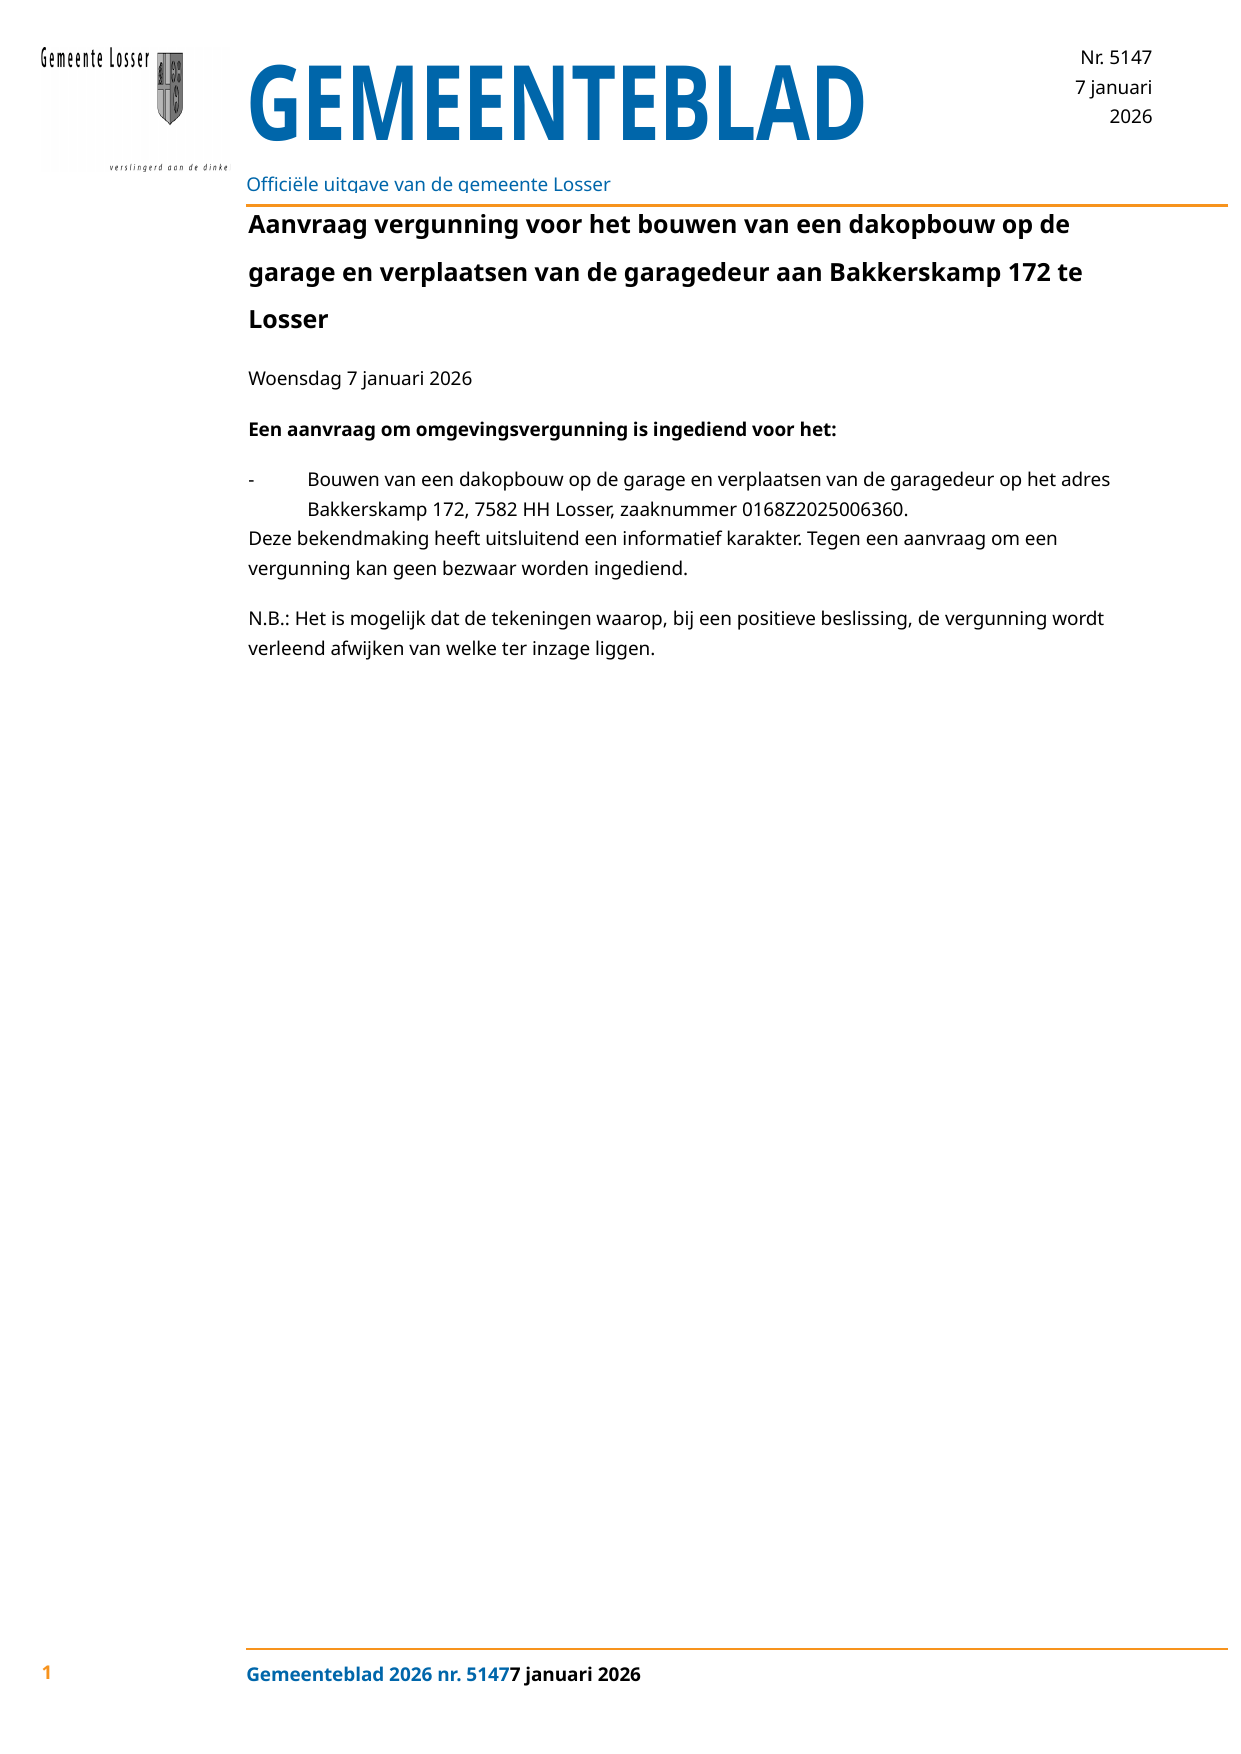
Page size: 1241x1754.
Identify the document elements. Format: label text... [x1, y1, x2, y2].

text Aanvraag vergunning voor het bouwen van een dakopbouw op de garage en verplaatsen van de garagedeur aan Bakkerskamp 172 te Losser [248, 207, 1152, 336]
text N.B.: Het is mogelijk dat de tekeningen waarop, bij een positieve beslissing, de vergunning wordt verleend afwijken van welke ter inzage liggen. [248, 606, 1152, 661]
text Een aanvraag om omgevingsvergunning is ingediend voor het: [248, 416, 1152, 442]
list Bouwen van een dakopbouw op de garage en verplaatsen van de garagedeur op het adres Bakkerskamp 172, 7582 HH Losser, zaaknummer 0168Z2025006360. [248, 466, 1152, 522]
picture [41, 47, 231, 172]
text Woensdag 7 januari 2026 [248, 366, 1152, 391]
text Deze bekendmaking heeft uitsluitend een informatief karakter. Tegen een aanvraag om een vergunning kan geen bezwaar worden ingediend. [248, 526, 1152, 581]
